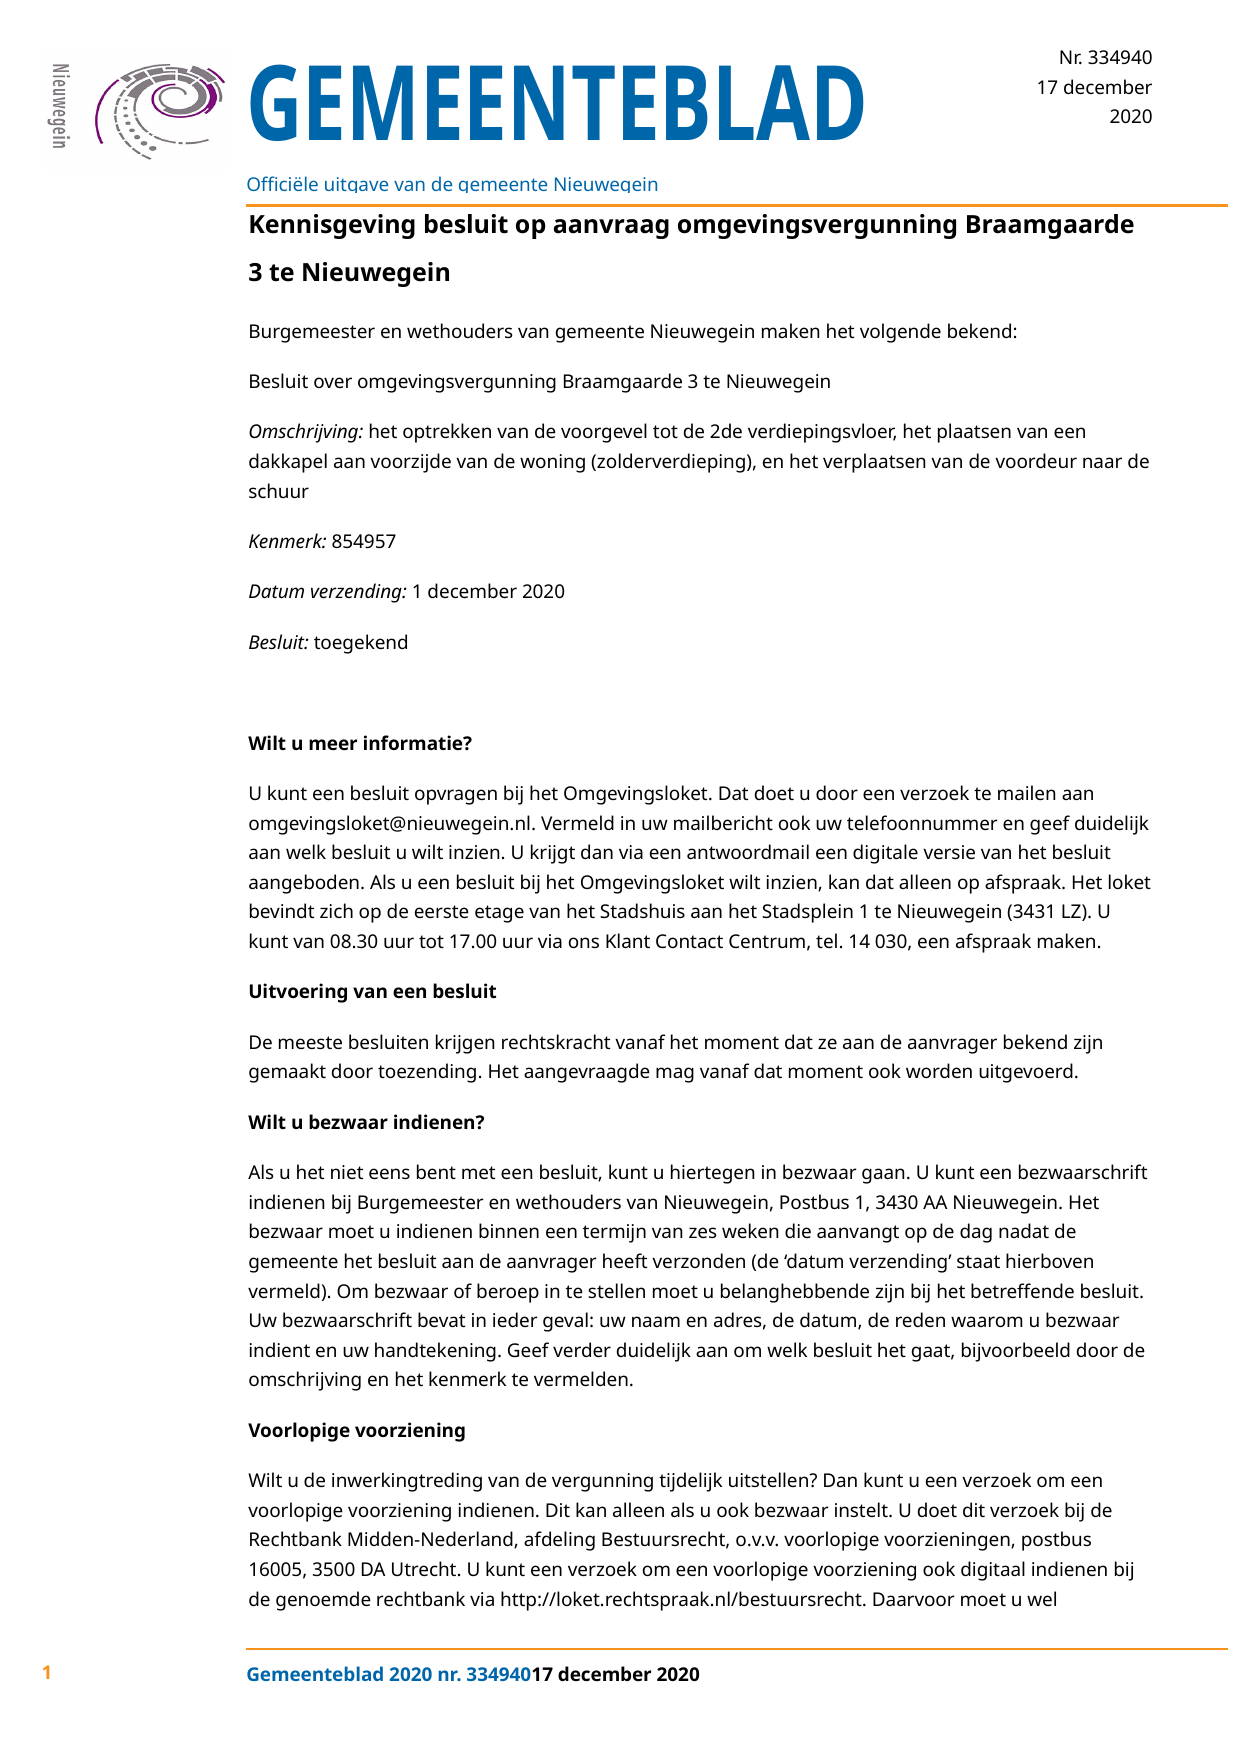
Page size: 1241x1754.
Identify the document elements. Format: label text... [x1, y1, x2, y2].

text Omschrijving: het optrekken van de voorgevel tot de 2de verdiepingsvloer, het plaatsen van een dakkapel aan voorzijde van de woning (zolderverdieping), en het verplaatsen van de voordeur naar de schuur [248, 419, 1152, 504]
text U kunt een besluit opvragen bij het Omgevingsloket. Dat doet u door een verzoek te mailen aan omgevingsloket@nieuwegein.nl. Vermeld in uw mailbericht ook uw telefoonnummer en geef duidelijk aan welk besluit u wilt inzien. U krijgt dan via een antwoordmail een digitale versie van het besluit aangeboden. Als u een besluit bij het Omgevingsloket wilt inzien, kan dat alleen op afspraak. Het loket bevindt zich op de eerste etage van het Stadshuis aan het Stadsplein 1 te Nieuwegein (3431 LZ). U kunt van 08.30 uur tot 17.00 uur via ons Klant Contact Centrum, tel. 14 030, een afspraak maken. [248, 780, 1152, 954]
text Wilt u de inwerkingtreding van de vergunning tijdelijk uitstellen? Dan kunt u een verzoek om een voorlopige voorziening indienen. Dit kan alleen als u ook bezwaar instelt. U doet dit verzoek bij de Rechtbank Midden-Nederland, afdeling Bestuursrecht, o.v.v. voorlopige voorzieningen, postbus 16005, 3500 DA Utrecht. U kunt een verzoek om een voorlopige voorziening ook digitaal indienen bij de genoemde rechtbank via http://loket.rechtspraak.nl/bestuursrecht. Daarvoor moet u wel [248, 1467, 1152, 1612]
text Voorlopige voorziening [248, 1417, 1152, 1443]
text Wilt u meer informatie? [248, 730, 1152, 756]
text Uitvoering van een besluit [248, 979, 1152, 1004]
text Als u het niet eens bent met een besluit, kunt u hiertegen in bezwaar gaan. U kunt een bezwaarschrift indienen bij Burgemeester en wethouders van Nieuwegein, Postbus 1, 3430 AA Nieuwegein. Het bezwaar moet u indienen binnen een termijn van zes weken die aanvangt op de dag nadat de gemeente het besluit aan de aanvrager heeft verzonden (de ‘datum verzending’ staat hierboven vermeld). Om bezwaar of beroep in te stellen moet u belanghebbende zijn bij het betreffende besluit. Uw bezwaarschrift bevat in ieder geval: uw naam en adres, de datum, de reden waarom u bezwaar indient en uw handtekening. Geef verder duidelijk aan om welk besluit het gaat, bijvoorbeeld door de omschrijving en het kenmerk te vermelden. [248, 1159, 1152, 1392]
text Besluit over omgevingsvergunning Braamgaarde 3 te Nieuwegein [248, 368, 1152, 394]
picture [41, 47, 231, 172]
text Burgemeester en wethouders van gemeente Nieuwegein maken het volgende bekend: [248, 318, 1152, 344]
text Besluit: toegekend [248, 629, 1152, 655]
text De meeste besluiten krijgen rechtskracht vanaf het moment dat ze aan de aanvrager bekend zijn gemaakt door toezending. Het aangevraagde mag vanaf dat moment ook worden uitgevoerd. [248, 1029, 1152, 1084]
text Datum verzending: 1 december 2020 [248, 579, 1152, 604]
text Wilt u bezwaar indienen? [248, 1109, 1152, 1135]
text Kennisgeving besluit op aanvraag omgevingsvergunning Braamgaarde 3 te Nieuwegein [248, 207, 1152, 288]
text Kenmerk: 854957 [248, 528, 1152, 554]
